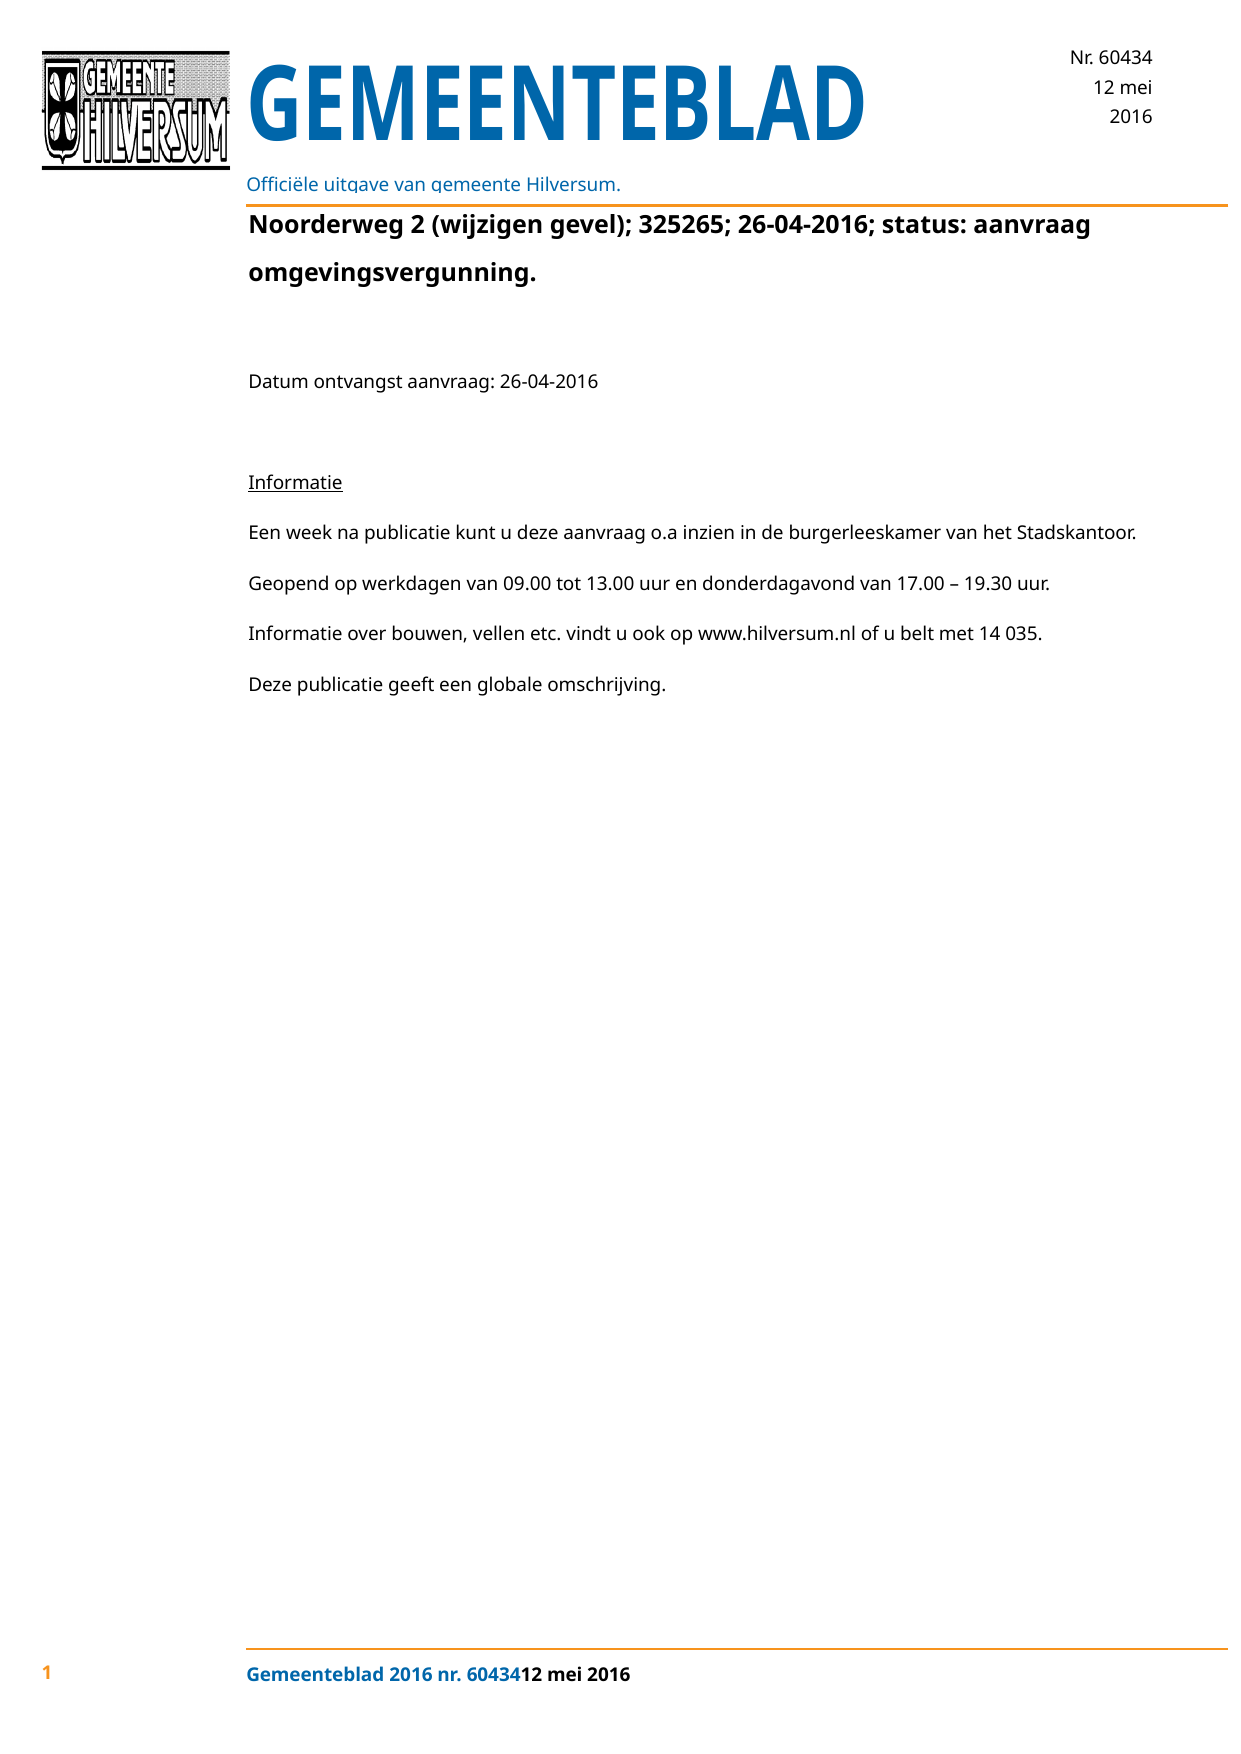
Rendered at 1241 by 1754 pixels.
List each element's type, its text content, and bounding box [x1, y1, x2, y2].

text Noorderweg 2 (wijzigen gevel); 325265; 26-04-2016; status: aanvraag omgevingsvergunning. [248, 207, 1152, 288]
text Een week na publicatie kunt u deze aanvraag o.a inzien in de burgerleeskamer van het Stadskantoor. [248, 519, 1152, 545]
text Geopend op werkdagen van 09.00 tot 13.00 uur en donderdagavond van 17.00 – 19.30 uur. [248, 570, 1152, 596]
text Informatie over bouwen, vellen etc. vindt u ook op www.hilversum.nl of u belt met 14 035. [248, 620, 1152, 646]
text Deze publicatie geeft een globale omschrijving. [248, 671, 1152, 697]
text Datum ontvangst aanvraag: 26-04-2016 [248, 368, 1152, 394]
picture [41, 47, 231, 172]
text Informatie [248, 469, 1152, 495]
